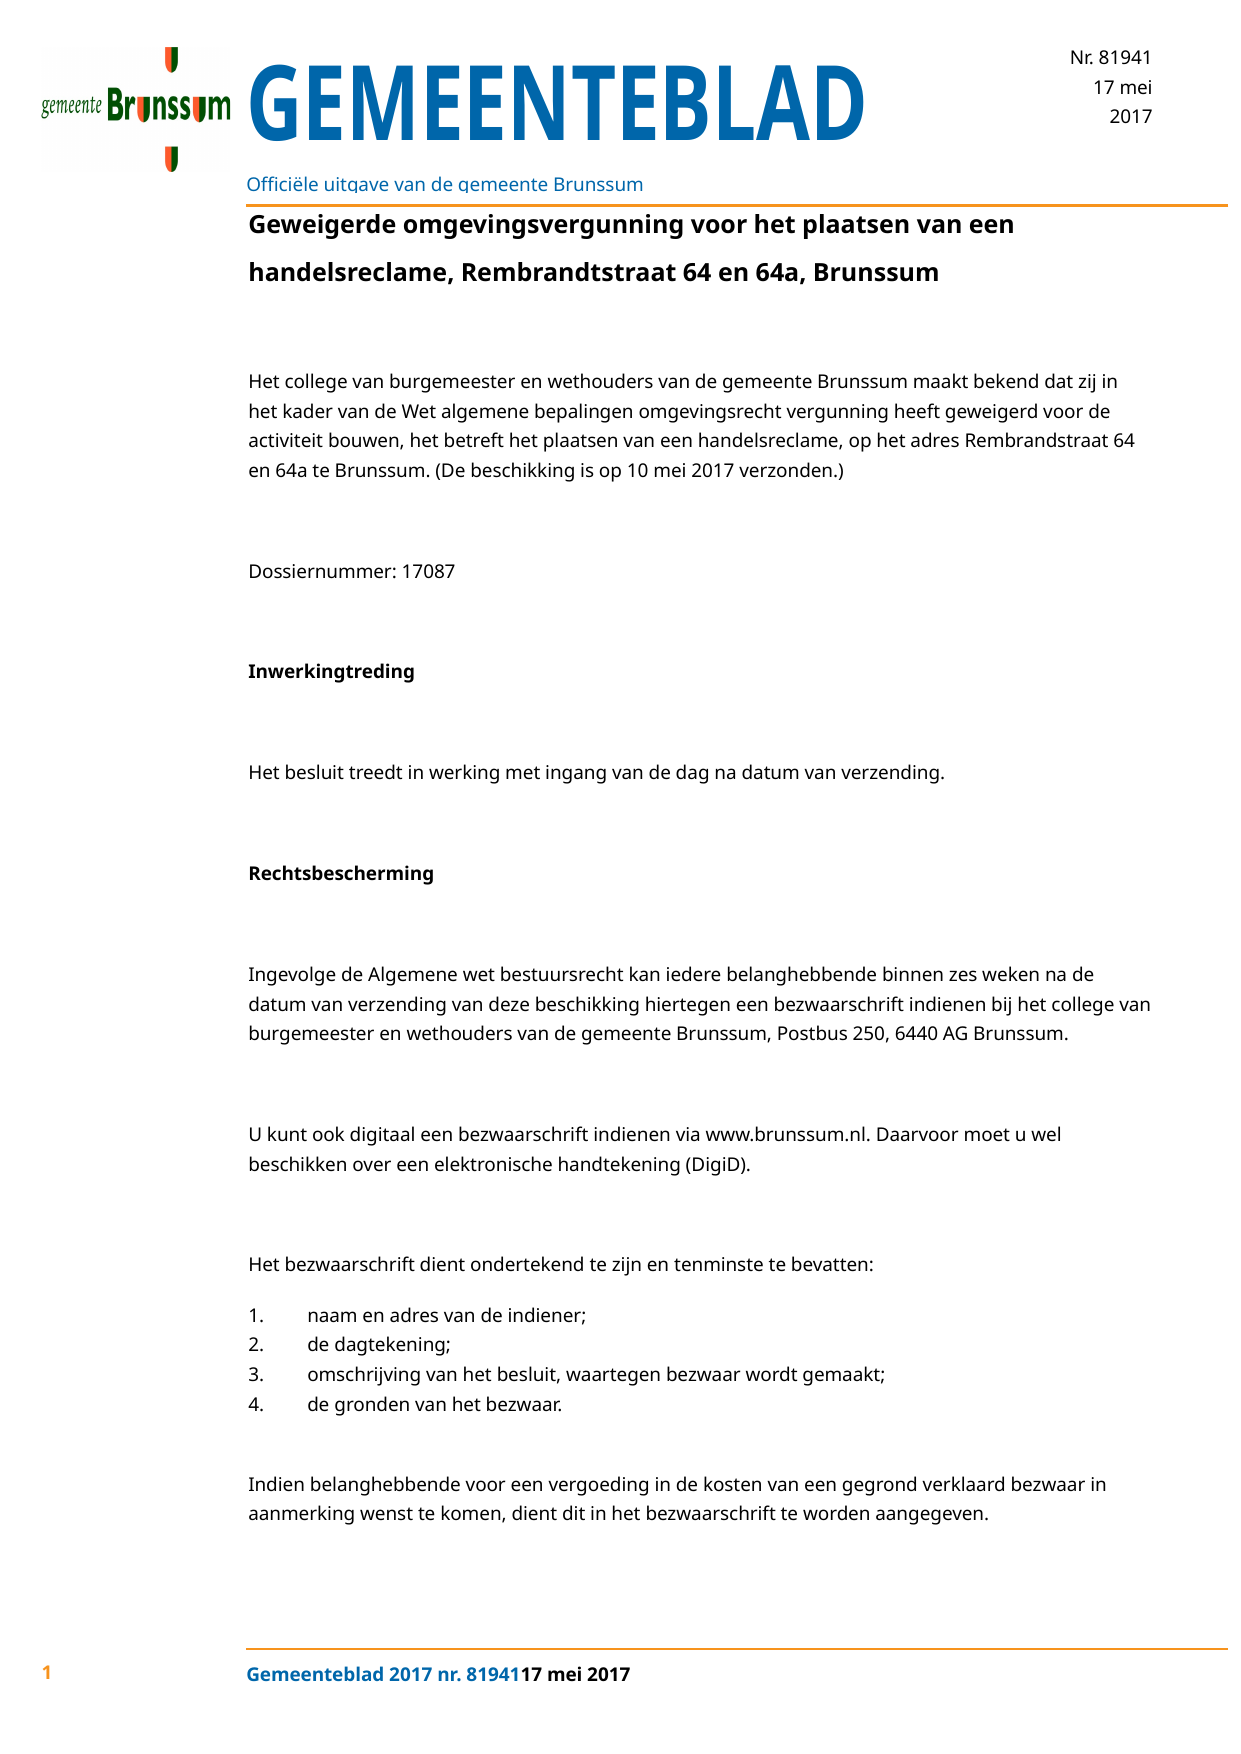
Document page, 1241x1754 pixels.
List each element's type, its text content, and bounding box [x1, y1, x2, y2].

text Het college van burgemeester en wethouders van de gemeente Brunssum maakt bekend dat zij in het kader van de Wet algemene bepalingen omgevingsrecht vergunning heeft geweigerd voor de activiteit bouwen, het betreft het plaatsen van een handelsreclame, op het adres Rembrandstraat 64 en 64a te Brunssum. (De beschikking is op 10 mei 2017 verzonden.) [248, 368, 1152, 483]
text Dossiernummer: 17087 [248, 558, 1152, 584]
list omschrijving van het besluit, waartegen bezwaar wordt gemaakt; [248, 1361, 1152, 1387]
list de gronden van het bezwaar. [248, 1391, 1152, 1417]
text Rechtsbescherming [248, 860, 1152, 886]
text Het besluit treedt in werking met ingang van de dag na datum van verzending. [248, 759, 1152, 785]
text Indien belanghebbende voor een vergoeding in de kosten van een gegrond verklaard bezwaar in aanmerking wenst te komen, dient dit in het bezwaarschrift te worden aangegeven. [248, 1471, 1152, 1526]
list naam en adres van de indiener; [248, 1302, 1152, 1328]
list de dagtekening; [248, 1332, 1152, 1357]
text Ingevolge de Algemene wet bestuursrecht kan iedere belanghebbende binnen zes weken na de datum van verzending van deze beschikking hiertegen een bezwaarschrift indienen bij het college van burgemeester en wethouders van de gemeente Brunssum, Postbus 250, 6440 AG Brunssum. [248, 961, 1152, 1046]
picture [41, 47, 231, 172]
text Het bezwaarschrift dient ondertekend te zijn en tenminste te bevatten: [248, 1252, 1152, 1277]
text Inwerkingtreding [248, 659, 1152, 684]
text U kunt ook digitaal een bezwaarschrift indienen via www.brunssum.nl. Daarvoor moet u wel beschikken over een elektronische handtekening (DigiD). [248, 1121, 1152, 1177]
text Geweigerde omgevingsvergunning voor het plaatsen van een handelsreclame, Rembrandtstraat 64 en 64a, Brunssum [248, 207, 1152, 288]
